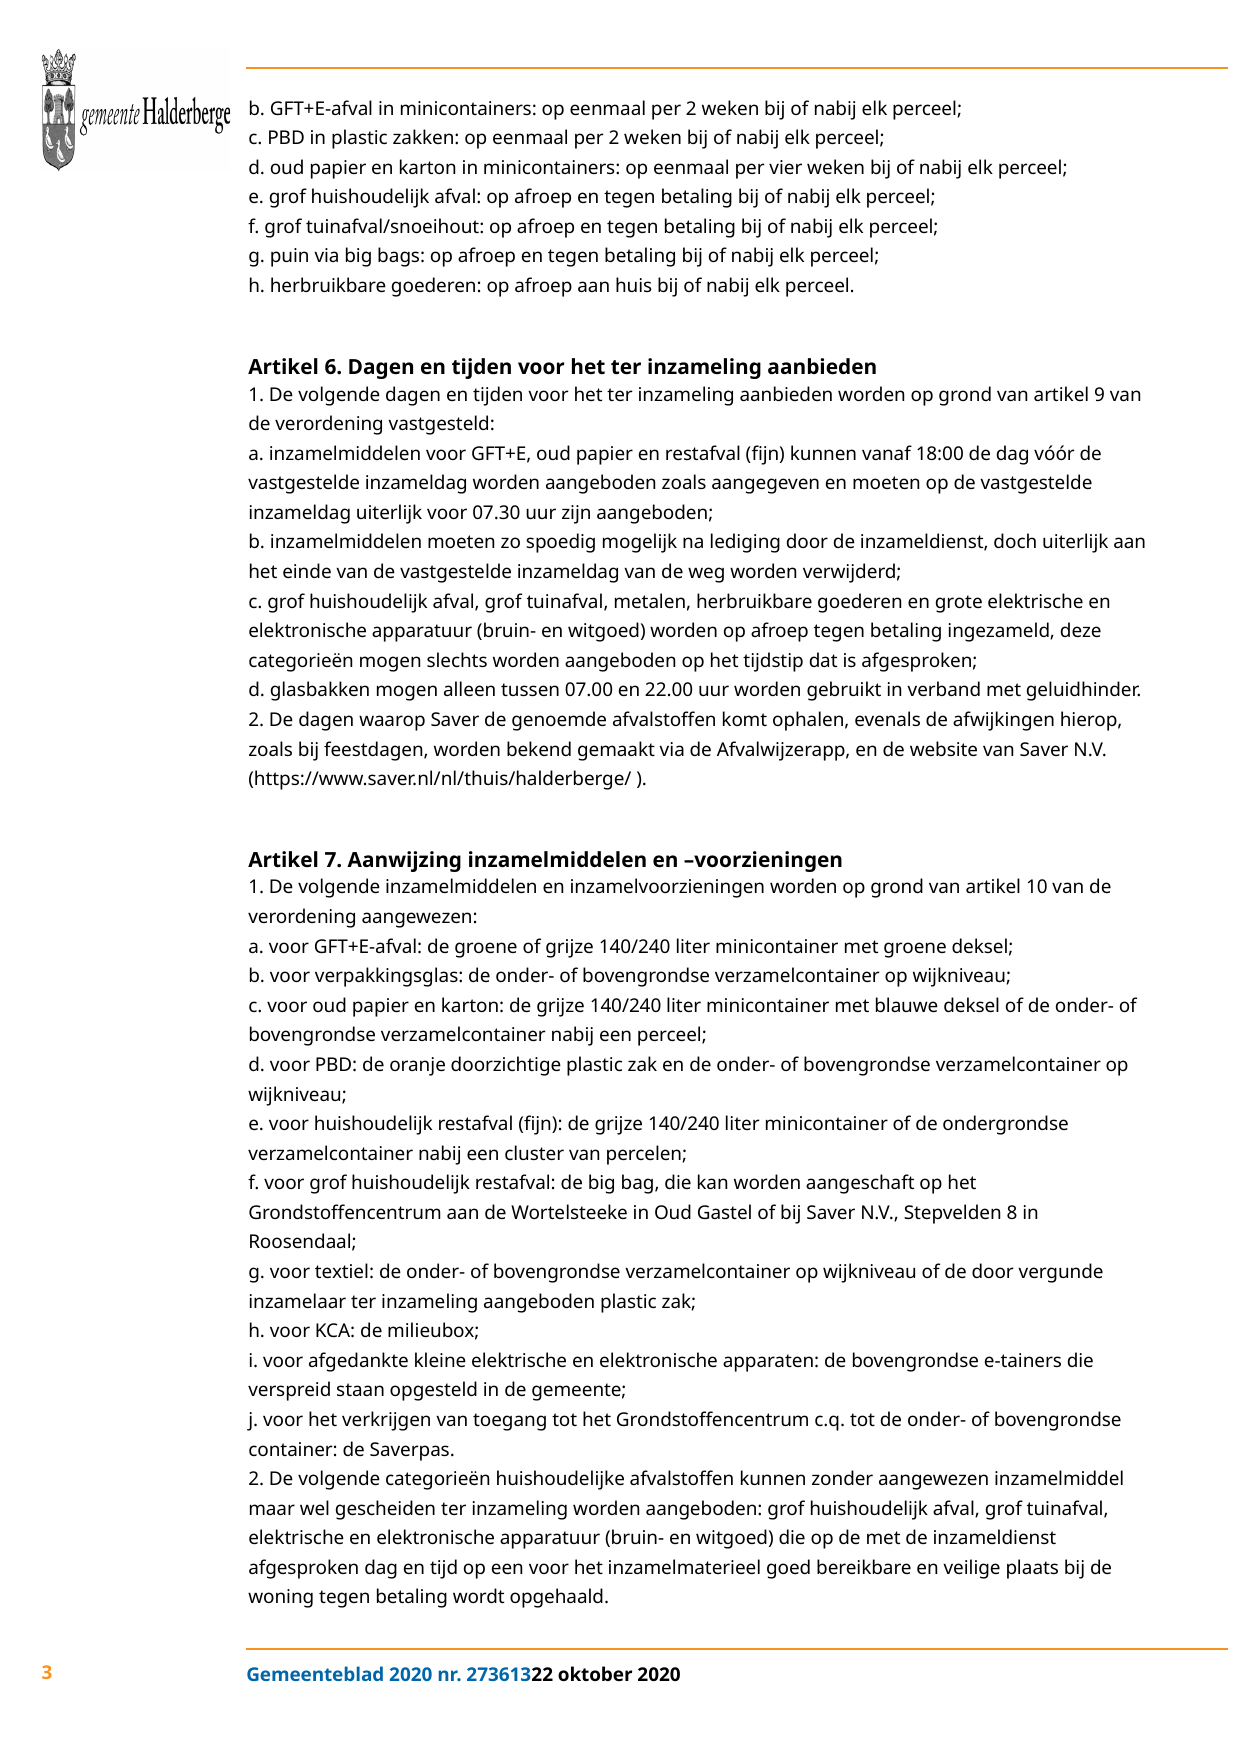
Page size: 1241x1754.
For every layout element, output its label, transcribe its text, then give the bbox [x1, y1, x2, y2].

text g. voor textiel: de onder- of bovengrondse verzamelcontainer op wijkniveau of de door vergunde inzamelaar ter inzameling aangeboden plastic zak; [248, 1258, 1152, 1314]
text b. voor verpakkingsglas: de onder- of bovengrondse verzamelcontainer op wijkniveau; [248, 962, 1152, 988]
text c. grof huishoudelijk afval, grof tuinafval, metalen, herbruikbare goederen en grote elektrische en elektronische apparatuur (bruin- en witgoed) worden op afroep tegen betaling ingezameld, deze categorieën mogen slechts worden aangeboden op het tijdstip dat is afgesproken; [248, 588, 1152, 673]
text c. voor oud papier en karton: de grijze 140/240 liter minicontainer met blauwe deksel of de onder- of bovengrondse verzamelcontainer nabij een perceel; [248, 992, 1152, 1047]
text c. PBD in plastic zakken: op eenmaal per 2 weken bij of nabij elk perceel; [248, 124, 1152, 150]
text Artikel 7. Aanwijzing inzamelmiddelen en –voorzieningen [248, 845, 1152, 874]
text b. GFT+E-afval in minicontainers: op eenmaal per 2 weken bij of nabij elk perceel; [248, 95, 1152, 121]
text a. voor GFT+E-afval: de groene of grijze 140/240 liter minicontainer met groene deksel; [248, 933, 1152, 959]
text 2. De volgende categorieën huishoudelijke afvalstoffen kunnen zonder aangewezen inzamelmiddel maar wel gescheiden ter inzameling worden aangeboden: grof huishoudelijk afval, grof tuinafval, elektrische en elektronische apparatuur (bruin- en witgoed) die op de met de inzameldienst afgesproken dag en tijd op een voor het inzamelmaterieel goed bereikbare en veilige plaats bij de woning tegen betaling wordt opgehaald. [248, 1465, 1152, 1609]
text i. voor afgedankte kleine elektrische en elektronische apparaten: de bovengrondse e-tainers die verspreid staan opgesteld in de gemeente; [248, 1347, 1152, 1402]
text Artikel 6. Dagen en tijden voor het ter inzameling aanbieden [248, 352, 1152, 381]
text 1. De volgende dagen en tijden voor het ter inzameling aanbieden worden op grond van artikel 9 van de verordening vastgesteld: [248, 381, 1152, 436]
text h. herbruikbare goederen: op afroep aan huis bij of nabij elk perceel. [248, 272, 1152, 298]
text g. puin via big bags: op afroep en tegen betaling bij of nabij elk perceel; [248, 243, 1152, 268]
text f. voor grof huishoudelijk restafval: de big bag, die kan worden aangeschaft op het Grondstoffencentrum aan de Wortelsteeke in Oud Gastel of bij Saver N.V., Stepvelden 8 in Roosendaal; [248, 1169, 1152, 1254]
text 2. De dagen waarop Saver de genoemde afvalstoffen komt ophalen, evenals de afwijkingen hierop, zoals bij feestdagen, worden bekend gemaakt via de Afvalwijzerapp, en de website van Saver N.V. (https://www.saver.nl/nl/thuis/halderberge/ ). [248, 706, 1152, 791]
text e. grof huishoudelijk afval: op afroep en tegen betaling bij of nabij elk perceel; [248, 183, 1152, 209]
text 1. De volgende inzamelmiddelen en inzamelvoorzieningen worden op grond van artikel 10 van de verordening aangewezen: [248, 874, 1152, 929]
text a. inzamelmiddelen voor GFT+E, oud papier en restafval (fijn) kunnen vanaf 18:00 de dag vóór de vastgestelde inzameldag worden aangeboden zoals aangegeven en moeten op de vastgestelde inzameldag uiterlijk voor 07.30 uur zijn aangeboden; [248, 440, 1152, 525]
text d. voor PBD: de oranje doorzichtige plastic zak en de onder- of bovengrondse verzamelcontainer op wijkniveau; [248, 1051, 1152, 1107]
text d. glasbakken mogen alleen tussen 07.00 en 22.00 uur worden gebruikt in verband met geluidhinder. [248, 677, 1152, 702]
text d. oud papier en karton in minicontainers: op eenmaal per vier weken bij of nabij elk perceel; [248, 154, 1152, 180]
text b. inzamelmiddelen moeten zo spoedig mogelijk na lediging door de inzameldienst, doch uiterlijk aan het einde van de vastgestelde inzameldag van de weg worden verwijderd; [248, 529, 1152, 584]
text e. voor huishoudelijk restafval (fijn): de grijze 140/240 liter minicontainer of de ondergrondse verzamelcontainer nabij een cluster van percelen; [248, 1110, 1152, 1166]
text f. grof tuinafval/snoeihout: op afroep en tegen betaling bij of nabij elk perceel; [248, 213, 1152, 239]
picture [41, 47, 231, 172]
text j. voor het verkrijgen van toegang tot het Grondstoffencentrum c.q. tot de onder- of bovengrondse container: de Saverpas. [248, 1406, 1152, 1462]
text h. voor KCA: de milieubox; [248, 1317, 1152, 1343]
